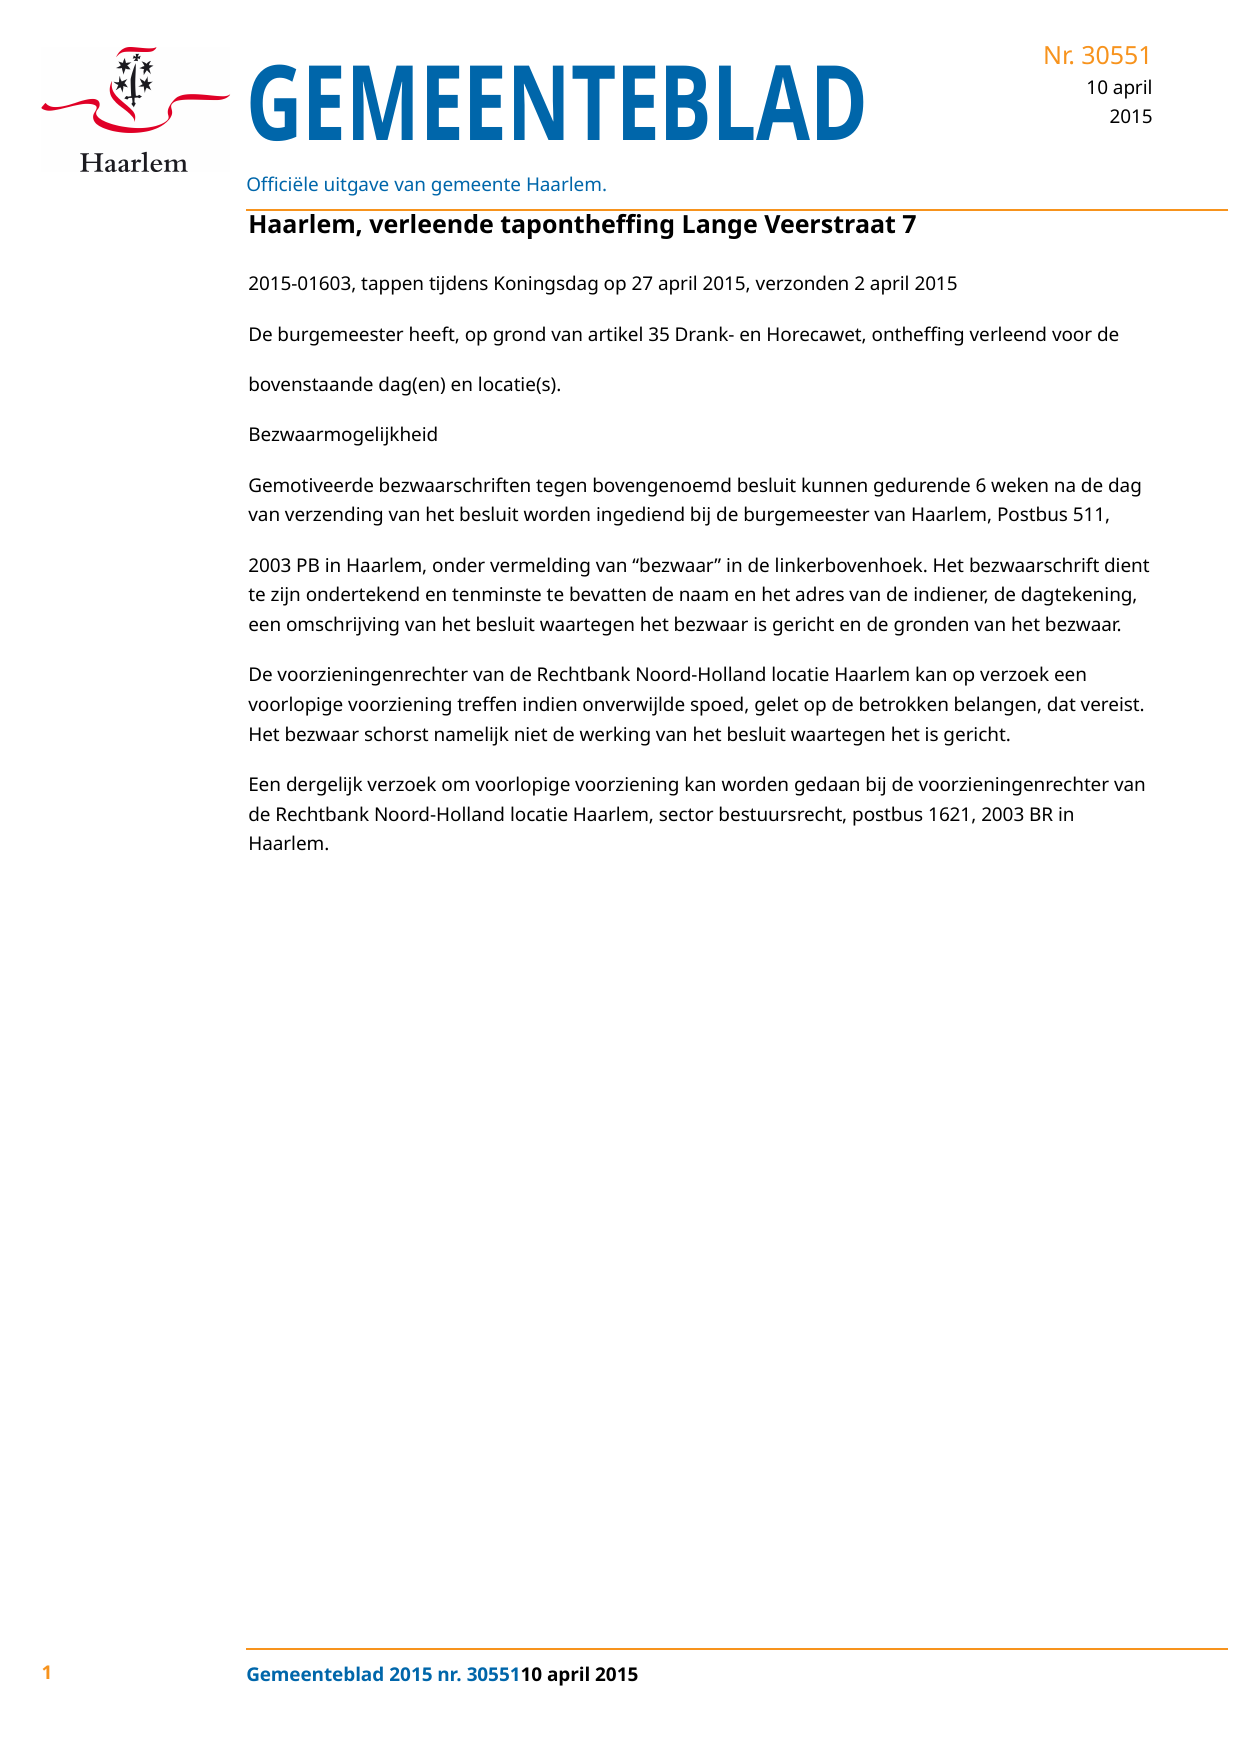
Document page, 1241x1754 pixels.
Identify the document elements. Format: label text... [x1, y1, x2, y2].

text bovenstaande dag(en) en locatie(s). [248, 371, 1152, 397]
text Gemotiveerde bezwaarschriften tegen bovengenoemd besluit kunnen gedurende 6 weken na de dag van verzending van het besluit worden ingediend bij de burgemeester van Haarlem, Postbus 511, [248, 472, 1152, 527]
text De burgemeester heeft, op grond van artikel 35 Drank- en Horecawet, ontheffing verleend voor de [248, 321, 1152, 346]
picture [41, 47, 231, 172]
text De voorzieningenrechter van de Rechtbank Noord-Holland locatie Haarlem kan op verzoek een voorlopige voorziening treffen indien onverwijlde spoed, gelet op de betrokken belangen, dat vereist. Het bezwaar schorst namelijk niet de werking van het besluit waartegen het is gericht. [248, 662, 1152, 746]
text Een dergelijk verzoek om voorlopige voorziening kan worden gedaan bij de voorzieningenrechter van de Rechtbank Noord-Holland locatie Haarlem, sector bestuursrecht, postbus 1621, 2003 BR in Haarlem. [248, 771, 1152, 856]
text 2003 PB in Haarlem, onder vermelding van “bezwaar” in de linkerbovenhoek. Het bezwaarschrift dient te zijn ondertekend en tenminste te bevatten de naam en het adres van de indiener, de dagtekening, een omschrijving van het besluit waartegen het bezwaar is gericht en de gronden van het bezwaar. [248, 552, 1152, 637]
text Bezwaarmogelijkheid [248, 422, 1152, 447]
text 2015-01603, tappen tijdens Koningsdag op 27 april 2015, verzonden 2 april 2015 [248, 270, 1152, 296]
text Haarlem, verleende tapontheffing Lange Veerstraat 7 [248, 211, 1152, 241]
